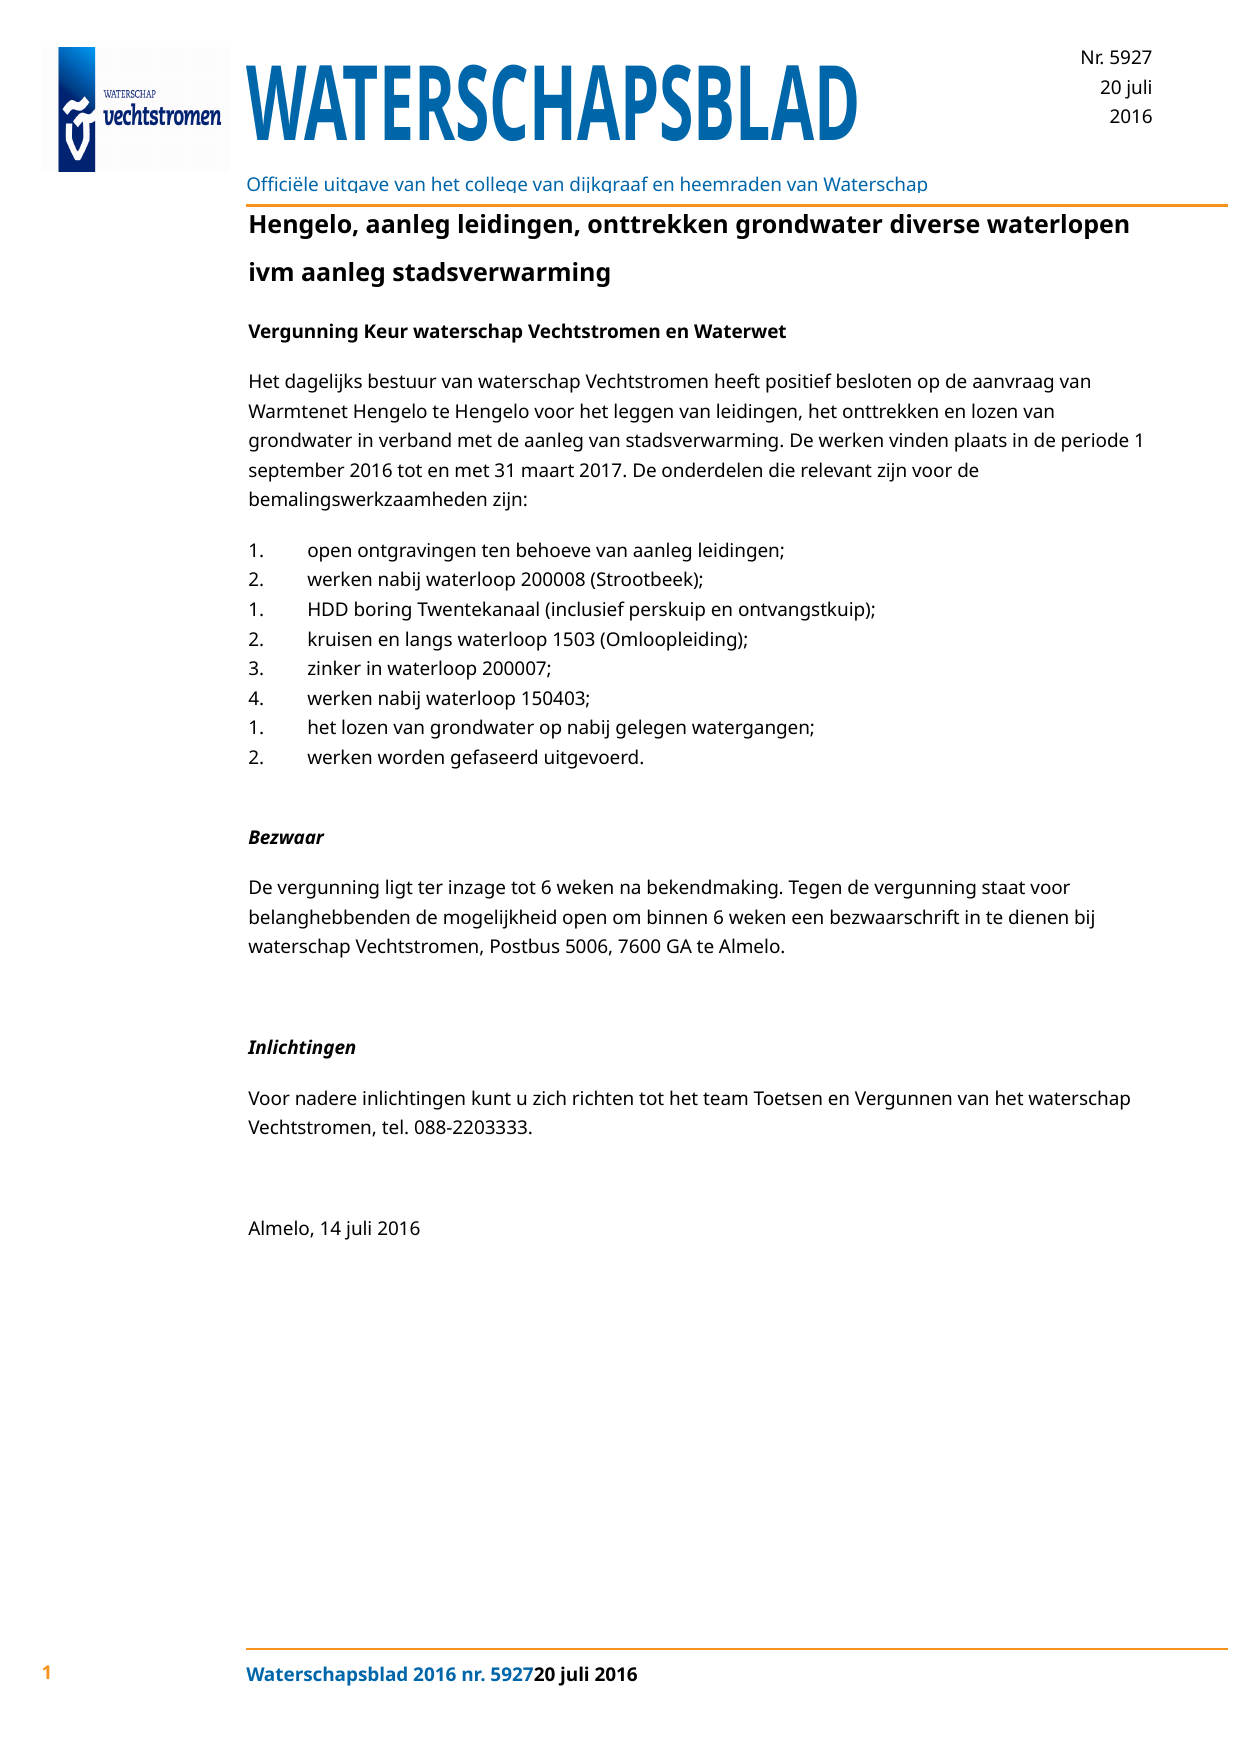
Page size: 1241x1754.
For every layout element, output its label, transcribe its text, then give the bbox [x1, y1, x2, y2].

list werken nabij waterloop 200008 (Strootbeek); [248, 567, 1152, 592]
list kruisen en langs waterloop 1503 (Omloopleiding); [248, 626, 1152, 652]
text Inlichtingen [248, 1034, 1152, 1060]
text Het dagelijks bestuur van waterschap Vechtstromen heeft positief besloten op de aanvraag van Warmtenet Hengelo te Hengelo voor het leggen van leidingen, het onttrekken en lozen van grondwater in verband met de aanleg van stadsverwarming. De werken vinden plaats in de periode 1 september 2016 tot en met 31 maart 2017. De onderdelen die relevant zijn voor de bemalingswerkzaamheden zijn: [248, 368, 1152, 512]
list werken nabij waterloop 150403; [248, 685, 1152, 711]
text Hengelo, aanleg leidingen, onttrekken grondwater diverse waterlopen ivm aanleg stadsverwarming [248, 207, 1152, 288]
text Vergunning Keur waterschap Vechtstromen en Waterwet [248, 318, 1152, 344]
list HDD boring Twentekanaal (inclusief perskuip en ontvangstkuip); [248, 596, 1152, 622]
picture [41, 47, 231, 172]
list werken worden gefaseerd uitgevoerd. [248, 744, 1152, 770]
text De vergunning ligt ter inzage tot 6 weken na bekendmaking. Tegen de vergunning staat voor belanghebbenden de mogelijkheid open om binnen 6 weken een bezwaarschrift in te dienen bij waterschap Vechtstromen, Postbus 5006, 7600 GA te Almelo. [248, 874, 1152, 959]
list het lozen van grondwater op nabij gelegen watergangen; [248, 714, 1152, 740]
text Voor nadere inlichtingen kunt u zich richten tot het team Toetsen en Vergunnen van het waterschap Vechtstromen, tel. 088-2203333. [248, 1085, 1152, 1140]
text Almelo, 14 juli 2016 [248, 1215, 1152, 1241]
text Bezwaar [248, 824, 1152, 850]
list open ontgravingen ten behoeve van aanleg leidingen; [248, 537, 1152, 563]
list zinker in waterloop 200007; [248, 655, 1152, 681]
